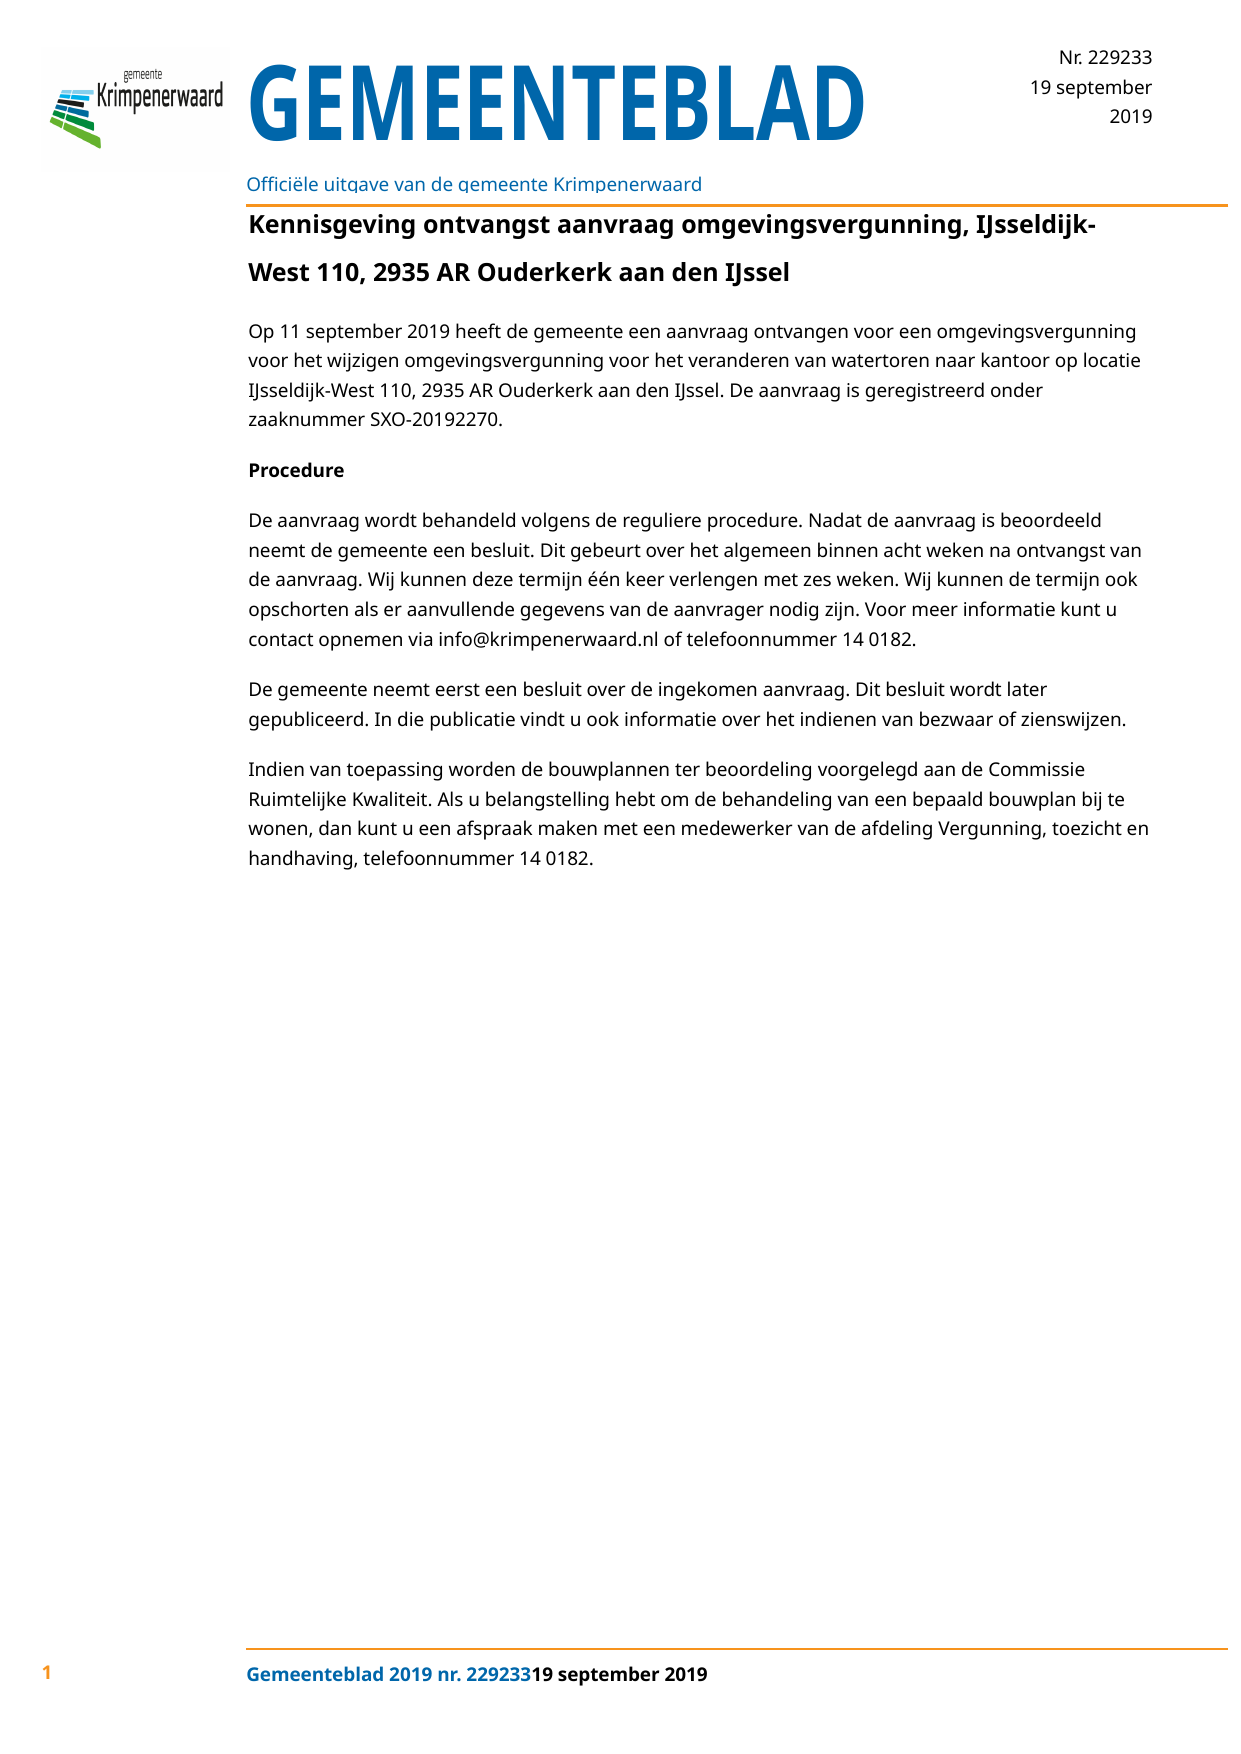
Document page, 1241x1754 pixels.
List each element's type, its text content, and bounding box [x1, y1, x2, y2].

text De gemeente neemt eerst een besluit over de ingekomen aanvraag. Dit besluit wordt later gepubliceerd. In die publicatie vindt u ook informatie over het indienen van bezwaar of zienswijzen. [248, 676, 1152, 732]
text Kennisgeving ontvangst aanvraag omgevingsvergunning, IJsseldijk-West 110, 2935 AR Ouderkerk aan den IJssel [248, 207, 1152, 288]
text Op 11 september 2019 heeft de gemeente een aanvraag ontvangen voor een omgevingsvergunning voor het wijzigen omgevingsvergunning voor het veranderen van watertoren naar kantoor op locatie IJsseldijk-West 110, 2935 AR Ouderkerk aan den IJssel. De aanvraag is geregistreerd onder zaaknummer SXO-20192270. [248, 318, 1152, 432]
text De aanvraag wordt behandeld volgens de reguliere procedure. Nadat de aanvraag is beoordeeld neemt de gemeente een besluit. Dit gebeurt over het algemeen binnen acht weken na ontvangst van de aanvraag. Wij kunnen deze termijn één keer verlengen met zes weken. Wij kunnen de termijn ook opschorten als er aanvullende gegevens van de aanvrager nodig zijn. Voor meer informatie kunt u contact opnemen via info@krimpenerwaard.nl of telefoonnummer 14 0182. [248, 507, 1152, 652]
picture [41, 47, 231, 172]
text Procedure [248, 457, 1152, 483]
text Indien van toepassing worden de bouwplannen ter beoordeling voorgelegd aan de Commissie Ruimtelijke Kwaliteit. Als u belangstelling hebt om de behandeling van een bepaald bouwplan bij te wonen, dan kunt u een afspraak maken met een medewerker van de afdeling Vergunning, toezicht en handhaving, telefoonnummer 14 0182. [248, 756, 1152, 871]
